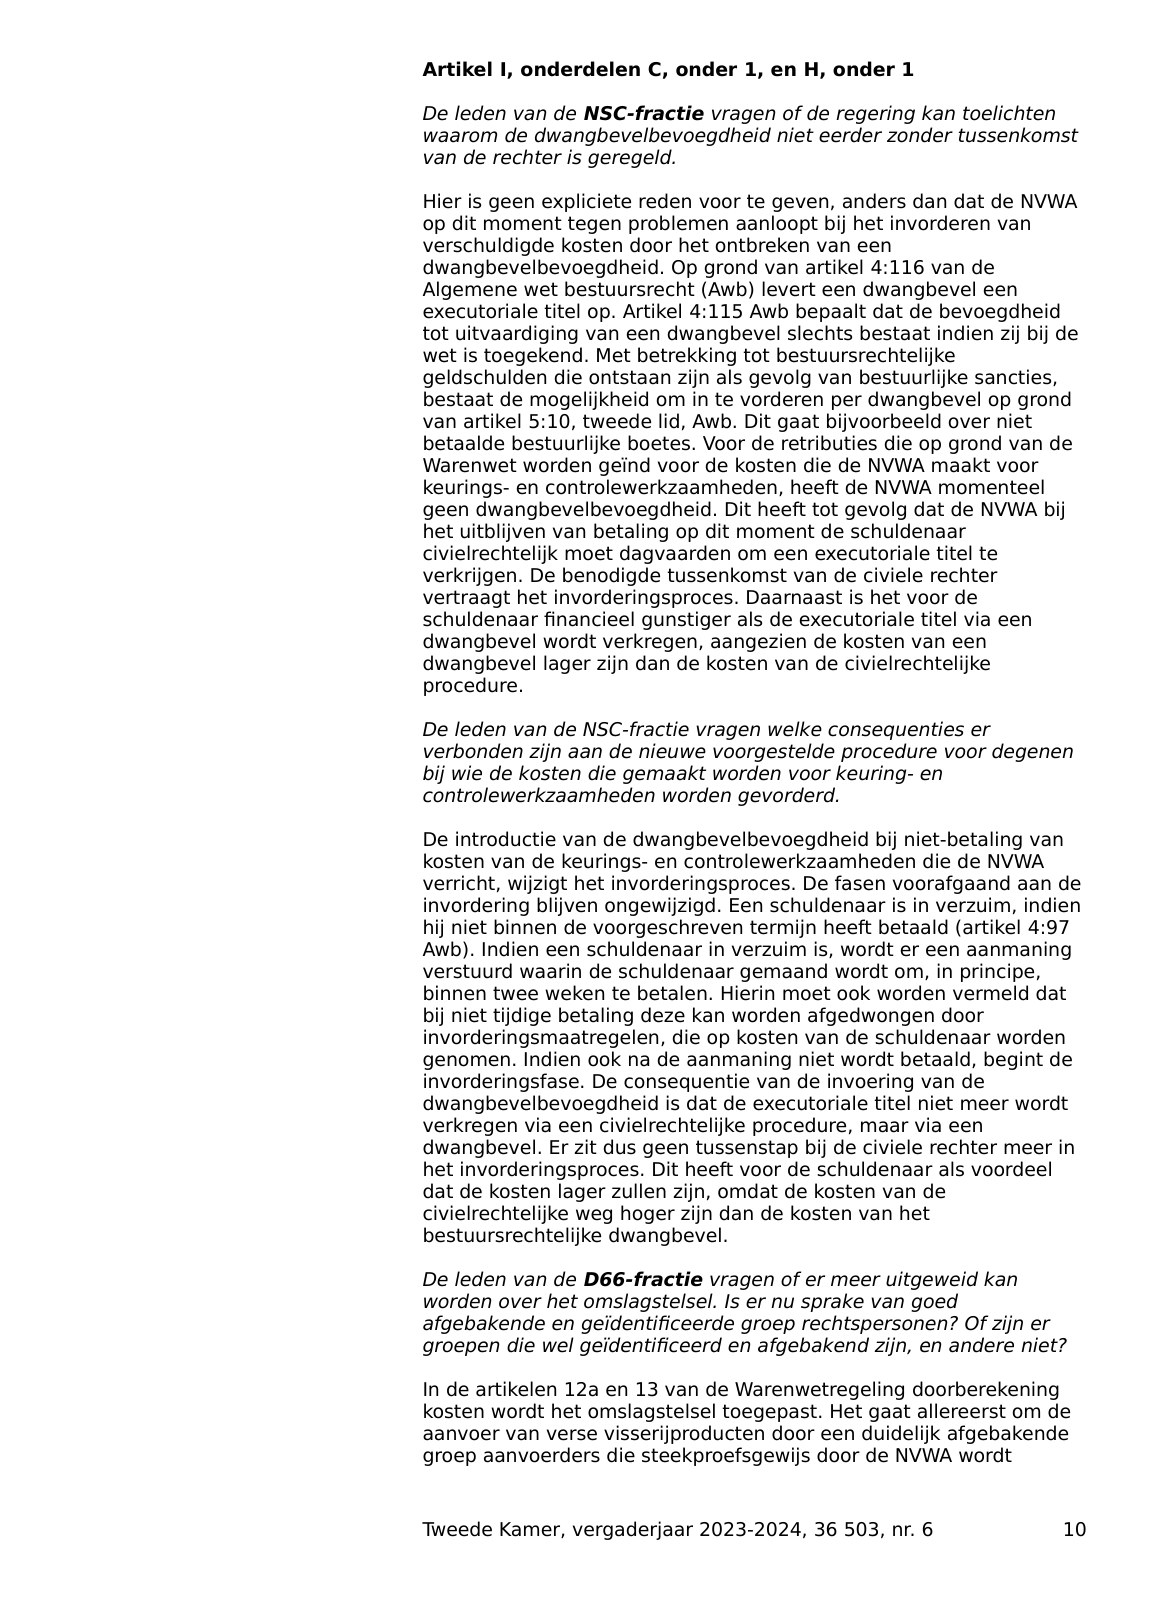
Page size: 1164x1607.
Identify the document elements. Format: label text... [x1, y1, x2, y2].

text In de artikelen 12a en 13 van de Warenwetregeling doorberekening kosten wordt het omslagstelsel toegepast. Het gaat allereerst om de aanvoer van verse visserijproducten door een duidelijk afgebakende groep aanvoerders die steekproefsgewijs door de NVWA wordt [422, 1379, 1087, 1467]
text De introductie van de dwangbevelbevoegdheid bij niet-betaling van kosten van de keurings- en controlewerkzaamheden die de NVWA verricht, wijzigt het invorderingsproces. De fasen voorafgaand aan de invordering blijven ongewijzigd. Een schuldenaar is in verzuim, indien hij niet binnen de voorgeschreven termijn heeft betaald (artikel 4:97 Awb). Indien een schuldenaar in verzuim is, wordt er een aanmaning verstuurd waarin de schuldenaar gemaand wordt om, in principe, binnen twee weken te betalen. Hierin moet ook worden vermeld dat bij niet tijdige betaling deze kan worden afgedwongen door invorderingsmaatregelen, die op kosten van de schuldenaar worden genomen. Indien ook na de aanmaning niet wordt betaald, begint de invorderingsfase. De consequentie van de invoering van de dwangbevelbevoegdheid is dat de executoriale titel niet meer wordt verkregen via een civielrechtelijke procedure, maar via een dwangbevel. Er zit dus geen tussenstap bij de civiele rechter meer in het invorderingsproces. Dit heeft voor de schuldenaar als voordeel dat de kosten lager zullen zijn, omdat de kosten van de civielrechtelijke weg hoger zijn dan de kosten van het bestuursrechtelijke dwangbevel. [422, 829, 1087, 1247]
subtitle Artikel I, onderdelen C, onder 1, en H, onder 1 [422, 59, 1087, 81]
text De leden van de D66-fractie vragen of er meer uitgeweid kan worden over het omslagstelsel. Is er nu sprake van goed afgebakende en geïdentificeerde groep rechtspersonen? Of zijn er groepen die wel geïdentificeerd en afgebakend zijn, en andere niet? [422, 1269, 1087, 1357]
text De leden van de NSC-fractie vragen of de regering kan toelichten waarom de dwangbevelbevoegdheid niet eerder zonder tussenkomst van de rechter is geregeld. [422, 103, 1087, 169]
text De leden van de NSC-fractie vragen welke consequenties er verbonden zijn aan de nieuwe voorgestelde procedure voor degenen bij wie de kosten die gemaakt worden voor keuring- en controlewerkzaamheden worden gevorderd. [422, 719, 1087, 807]
text Hier is geen expliciete reden voor te geven, anders dan dat de NVWA op dit moment tegen problemen aanloopt bij het invorderen van verschuldigde kosten door het ontbreken van een dwangbevelbevoegdheid. Op grond van artikel 4:116 van de Algemene wet bestuursrecht (Awb) levert een dwangbevel een executoriale titel op. Artikel 4:115 Awb bepaalt dat de bevoegdheid tot uitvaardiging van een dwangbevel slechts bestaat indien zij bij de wet is toegekend. Met betrekking tot bestuursrechtelijke geldschulden die ontstaan zijn als gevolg van bestuurlijke sancties, bestaat de mogelijkheid om in te vorderen per dwangbevel op grond van artikel 5:10, tweede lid, Awb. Dit gaat bijvoorbeeld over niet betaalde bestuurlijke boetes. Voor de retributies die op grond van de Warenwet worden geïnd voor de kosten die de NVWA maakt voor keurings- en controlewerkzaamheden, heeft de NVWA momenteel geen dwangbevelbevoegdheid. Dit heeft tot gevolg dat de NVWA bij het uitblijven van betaling op dit moment de schuldenaar civielrechtelijk moet dagvaarden om een executoriale titel te verkrijgen. De benodigde tussenkomst van de civiele rechter vertraagt het invorderingsproces. Daarnaast is het voor de schuldenaar financieel gunstiger als de executoriale titel via een dwangbevel wordt verkregen, aangezien de kosten van een dwangbevel lager zijn dan de kosten van de civielrechtelijke procedure. [422, 191, 1087, 697]
